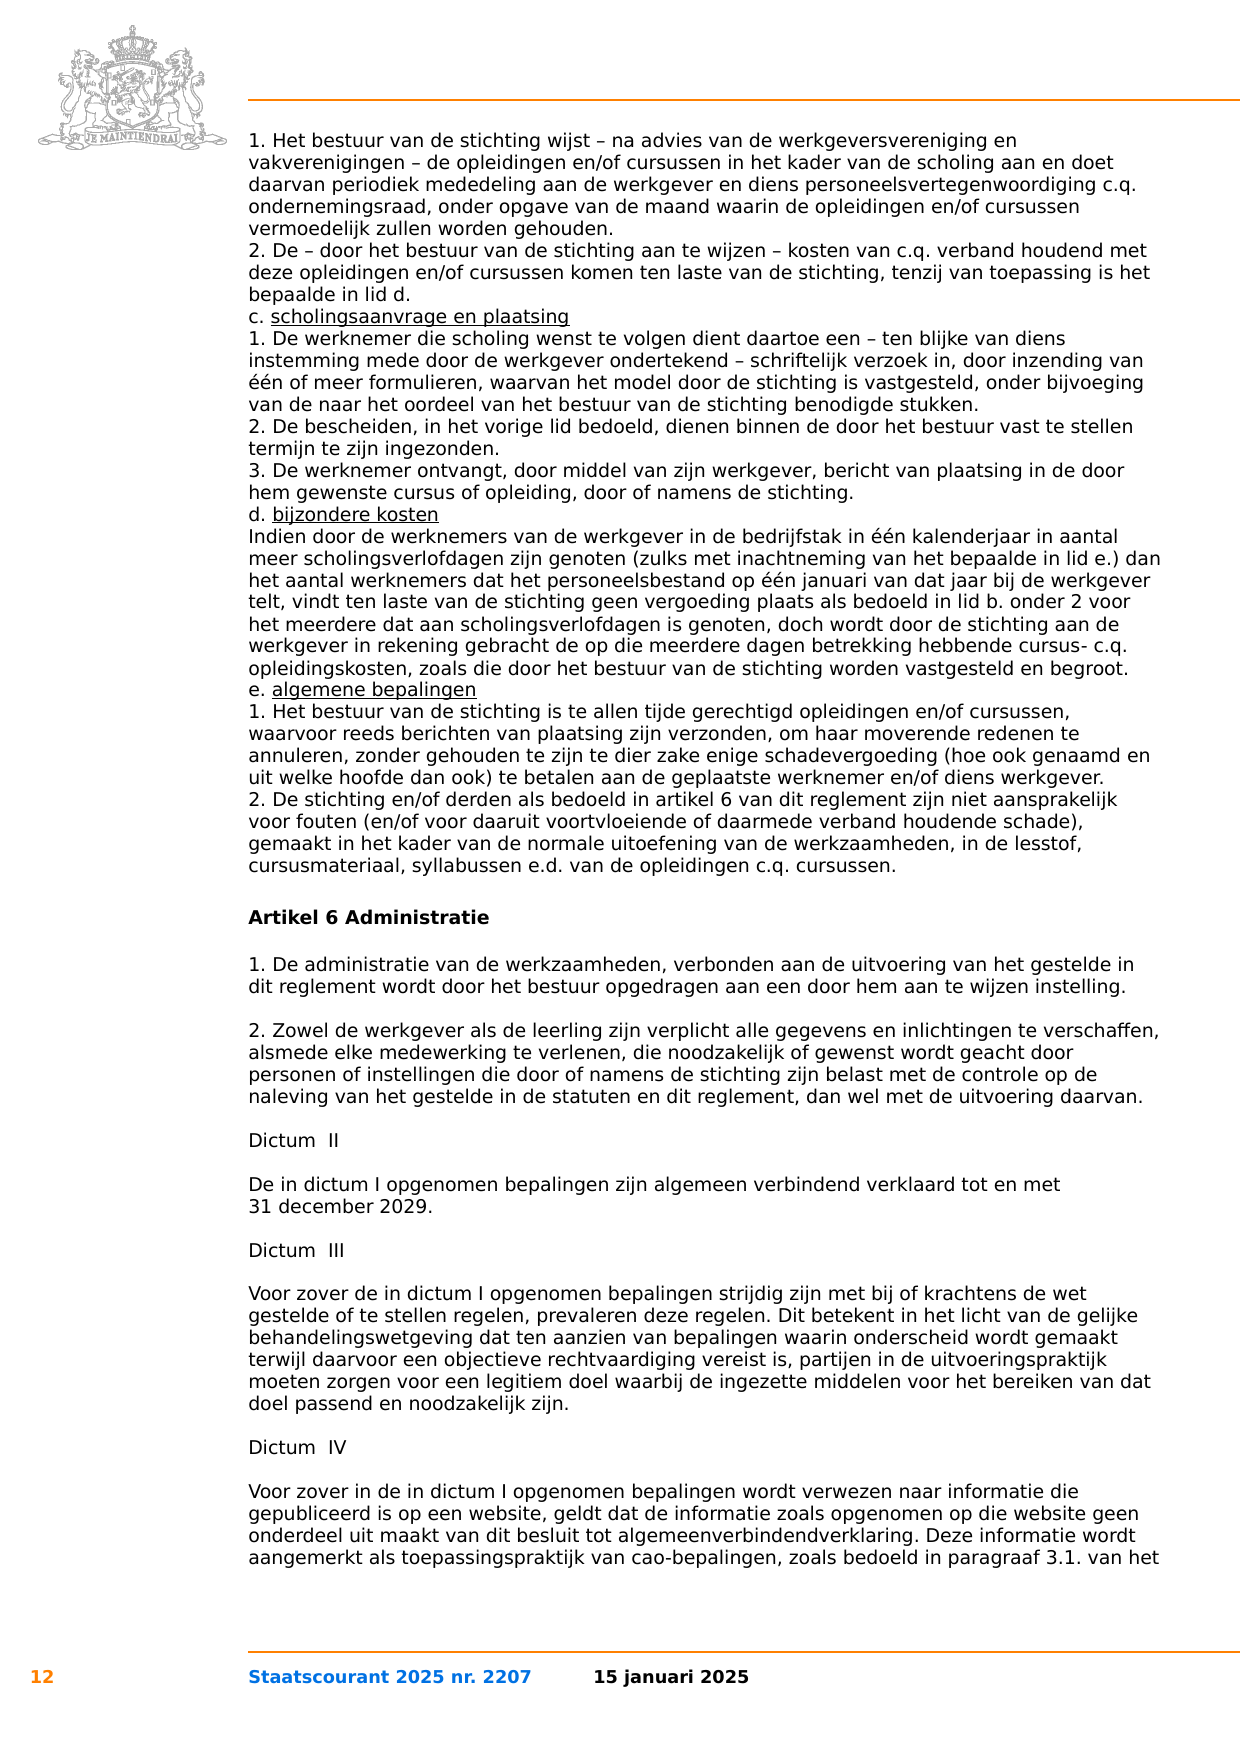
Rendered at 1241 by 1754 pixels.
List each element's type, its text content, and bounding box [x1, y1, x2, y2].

text Voor zover in de in dictum I opgenomen bepalingen wordt verwezen naar informatie die gepubliceerd is op een website, geldt dat de informatie zoals opgenomen op die website geen onderdeel uit maakt van dit besluit tot algemeenverbindendverklaring. Deze informatie wordt aangemerkt als toepassingspraktijk van cao-bepalingen, zoals bedoeld in paragraaf 3.1. van het [248, 1481, 1163, 1569]
text 2. De bescheiden, in het vorige lid bedoeld, dienen binnen de door het bestuur vast te stellen termijn te zijn ingezonden. [248, 416, 1163, 459]
picture [38, 25, 227, 150]
text Voor zover de in dictum I opgenomen bepalingen strijdig zijn met bij of krachtens de wet gestelde of te stellen regelen, prevaleren deze regelen. Dit betekent in het licht van de gelijke behandelingswetgeving dat ten aanzien van bepalingen waarin onderscheid wordt gemaakt terwijl daarvoor een objectieve rechtvaardiging vereist is, partijen in de uitvoeringspraktijk moeten zorgen voor een legitiem doel waarbij de ingezette middelen voor het bereiken van dat doel passend en noodzakelijk zijn. [248, 1283, 1163, 1415]
text d. bijzondere kosten [248, 503, 1163, 526]
text 1. Het bestuur van de stichting wijst – na advies van de werkgeversvereniging en vakverenigingen – de opleidingen en/of cursussen in het kader van de scholing aan en doet daarvan periodiek mededeling aan de werkgever en diens personeelsvertegenwoordiging c.q. ondernemingsraad, onder opgave van de maand waarin de opleidingen en/of cursussen vermoedelijk zullen worden gehouden. [248, 130, 1163, 240]
text 1. Het bestuur van de stichting is te allen tijde gerechtigd opleidingen en/of cursussen, waarvoor reeds berichten van plaatsing zijn verzonden, om haar moverende redenen te annuleren, zonder gehouden te zijn te dier zake enige schadevergoeding (hoe ook genaamd en uit welke hoofde dan ook) te betalen aan de geplaatste werknemer en/of diens werkgever. [248, 701, 1163, 789]
text 1. De werknemer die scholing wenst te volgen dient daartoe een – ten blijke van diens instemming mede door de werkgever ondertekend – schriftelijk verzoek in, door inzending van één of meer formulieren, waarvan het model door de stichting is vastgesteld, onder bijvoeging van de naar het oordeel van het bestuur van de stichting benodigde stukken. [248, 328, 1163, 416]
text Dictum IV [248, 1437, 1163, 1459]
text Dictum II [248, 1130, 1163, 1152]
text 2. Zowel de werkgever als de leerling zijn verplicht alle gegevens en inlichtingen te verschaffen, alsmede elke medewerking te verlenen, die noodzakelijk of gewenst wordt geacht door personen of instellingen die door of namens de stichting zijn belast met de controle op de naleving van het gestelde in de statuten en dit reglement, dan wel met de uitvoering daarvan. [248, 1020, 1163, 1108]
text Dictum III [248, 1239, 1163, 1261]
subtitle Artikel 6 Administratie [248, 907, 1163, 929]
text De in dictum I opgenomen bepalingen zijn algemeen verbindend verklaard tot en met 31 december 2029. [248, 1174, 1163, 1218]
text 1. De administratie van de werkzaamheden, verbonden aan de uitvoering van het gestelde in dit reglement wordt door het bestuur opgedragen aan een door hem aan te wijzen instelling. [248, 954, 1163, 998]
text 2. De stichting en/of derden als bedoeld in artikel 6 van dit reglement zijn niet aansprakelijk voor fouten (en/of voor daaruit voortvloeiende of daarmede verband houdende schade), gemaakt in het kader van de normale uitoefening van de werkzaamheden, in de lesstof, cursusmateriaal, syllabussen e.d. van de opleidingen c.q. cursussen. [248, 789, 1163, 877]
text c. scholingsaanvrage en plaatsing [248, 306, 1163, 328]
text 3. De werknemer ontvangt, door middel van zijn werkgever, bericht van plaatsing in de door hem gewenste cursus of opleiding, door of namens de stichting. [248, 459, 1163, 503]
text 2. De – door het bestuur van de stichting aan te wijzen – kosten van c.q. verband houdend met deze opleidingen en/of cursussen komen ten laste van de stichting, tenzij van toepassing is het bepaalde in lid d. [248, 240, 1163, 306]
text Indien door de werknemers van de werkgever in de bedrijfstak in één kalenderjaar in aantal meer scholingsverlofdagen zijn genoten (zulks met inachtneming van het bepaalde in lid e.) dan het aantal werknemers dat het personeelsbestand op één januari van dat jaar bij de werkgever telt, vindt ten laste van de stichting geen vergoeding plaats als bedoeld in lid b. onder 2 voor het meerdere dat aan scholingsverlofdagen is genoten, doch wordt door de stichting aan de werkgever in rekening gebracht de op die meerdere dagen betrekking hebbende cursus‑ c.q. opleidingskosten, zoals die door het bestuur van de stichting worden vastgesteld en begroot. [248, 526, 1163, 679]
text e. algemene bepalingen [248, 679, 1163, 701]
